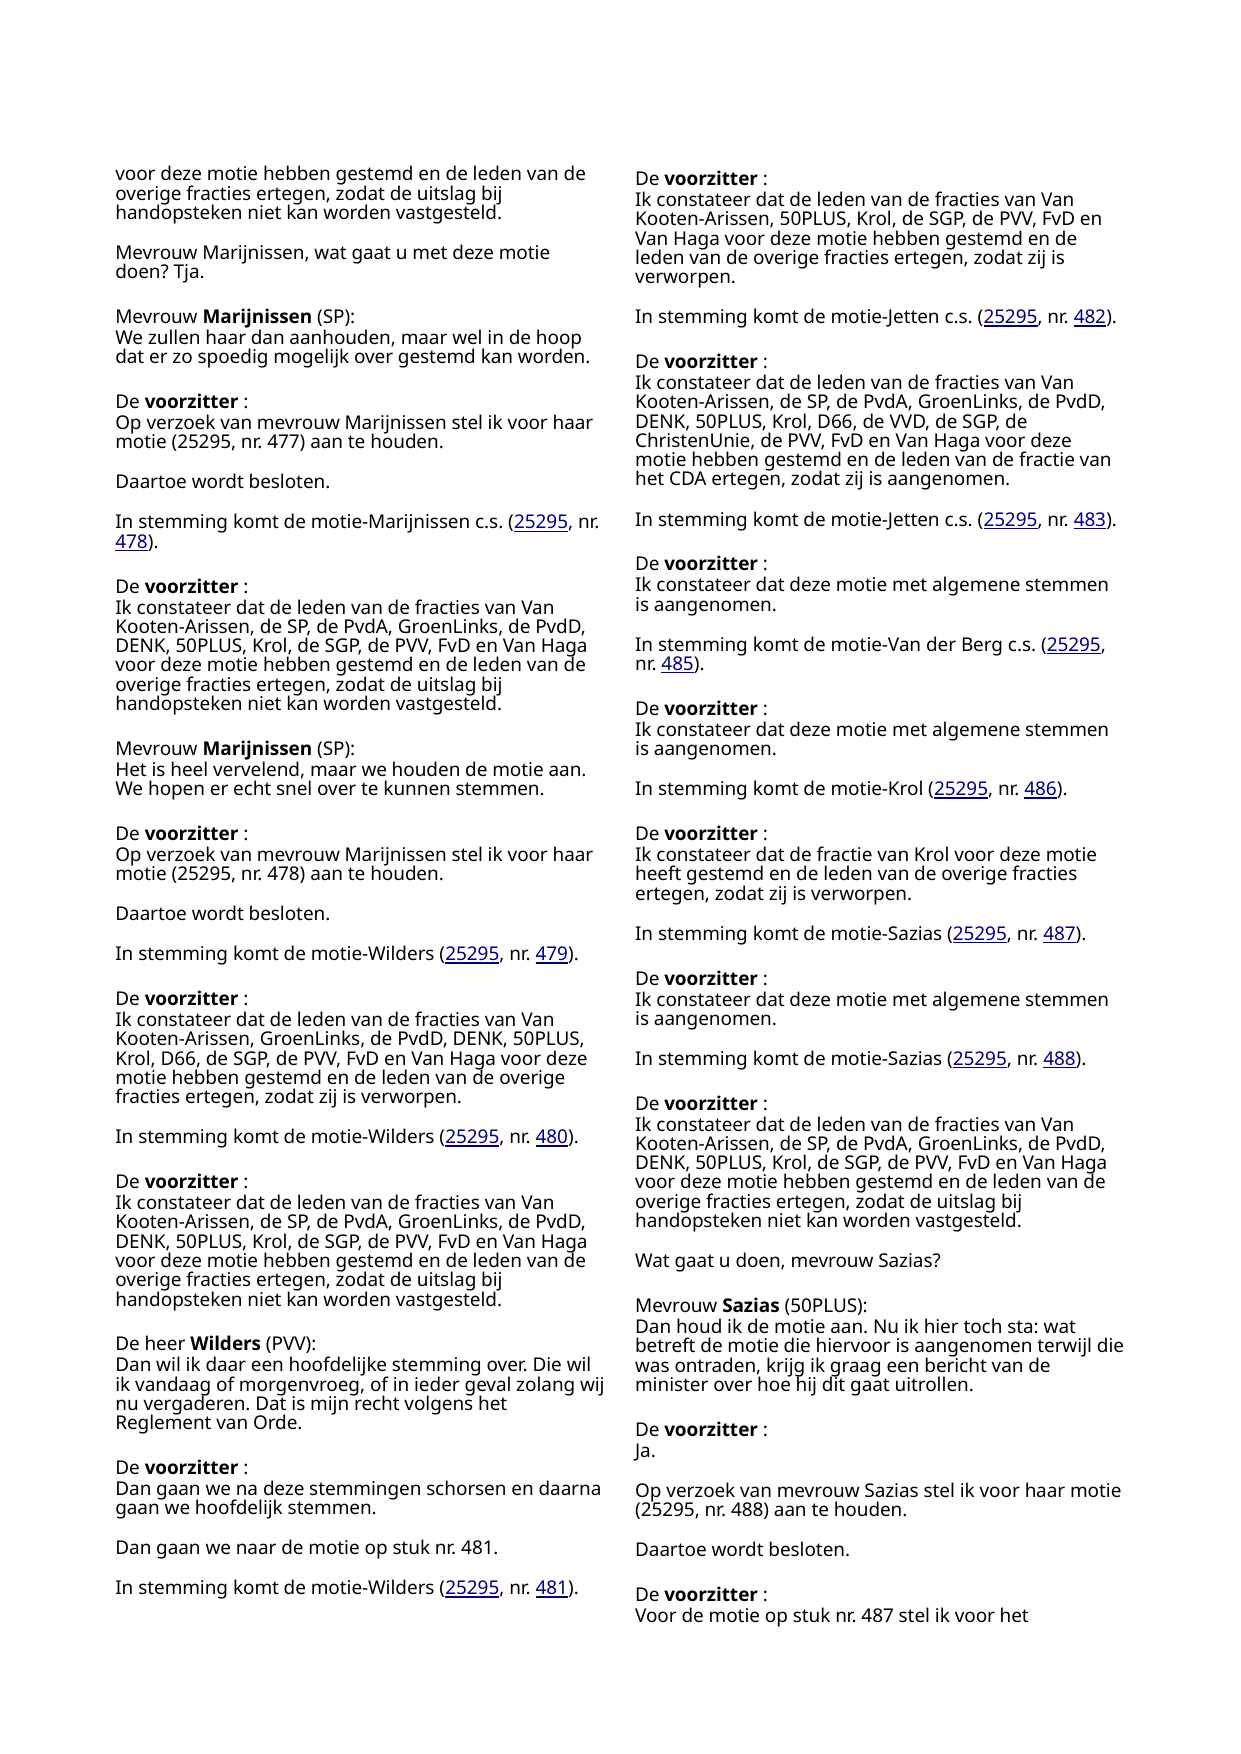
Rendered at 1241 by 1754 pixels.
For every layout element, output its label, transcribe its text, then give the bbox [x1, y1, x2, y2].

text In stemming komt de motie-Sazias (25295, nr. 488). [635, 1050, 1125, 1069]
text De voorzitter : [635, 965, 1125, 991]
text Mevrouw Sazias (50PLUS): [635, 1292, 1125, 1318]
text Ik constateer dat de leden van de fracties van Van Kooten-Arissen, de SP, de PvdA, GroenLinks, de PvdD, DENK, 50PLUS, Krol, de SGP, de PVV, FvD en Van Haga voor deze motie hebben gestemd en de leden van de overige fracties ertegen, zodat de uitslag bij handopsteken niet kan worden vastgesteld. [115, 1194, 605, 1310]
text Ik constateer dat de leden van de fracties van Van Kooten-Arissen, de SP, de PvdA, GroenLinks, de PvdD, DENK, 50PLUS, Krol, D66, de VVD, de SGP, de ChristenUnie, de PVV, FvD en Van Haga voor deze motie hebben gestemd en de leden van de fractie van het CDA ertegen, zodat zij is aangenomen. [635, 374, 1125, 490]
text Ik constateer dat de leden van de fracties van Van Kooten-Arissen, de SP, de PvdA, GroenLinks, de PvdD, DENK, 50PLUS, Krol, de SGP, de PVV, FvD en Van Haga voor deze motie hebben gestemd en de leden van de overige fracties ertegen, zodat de uitslag bij handopsteken niet kan worden vastgesteld. [115, 599, 605, 714]
text Mevrouw Marijnissen (SP): [115, 303, 605, 329]
text De voorzitter : [635, 165, 1125, 191]
text Op verzoek van mevrouw Marijnissen stel ik voor haar motie (25295, nr. 477) aan te houden. [115, 414, 605, 453]
text De voorzitter : [115, 985, 605, 1011]
text Ik constateer dat deze motie met algemene stemmen is aangenomen. [635, 991, 1125, 1029]
text Dan gaan we naar de motie op stuk nr. 481. [115, 1539, 605, 1558]
text We zullen haar dan aanhouden, maar wel in de hoop dat er zo spoedig mogelijk over gestemd kan worden. [115, 329, 605, 368]
text In stemming komt de motie-Wilders (25295, nr. 480). [115, 1128, 605, 1148]
text De voorzitter : [635, 551, 1125, 576]
text In stemming komt de motie-Van der Berg c.s. (25295, nr. 485). [635, 636, 1125, 674]
text Ja. [635, 1442, 1125, 1461]
text Op verzoek van mevrouw Sazias stel ik voor haar motie (25295, nr. 488) aan te houden. [635, 1482, 1125, 1520]
text De voorzitter : [635, 820, 1125, 846]
text De voorzitter : [115, 573, 605, 599]
text De heer Wilders (PVV): [115, 1331, 605, 1356]
text In stemming komt de motie-Jetten c.s. (25295, nr. 483). [635, 511, 1125, 530]
text In stemming komt de motie-Jetten c.s. (25295, nr. 482). [635, 308, 1125, 327]
text De voorzitter : [115, 1168, 605, 1194]
text In stemming komt de motie-Wilders (25295, nr. 481). [115, 1579, 605, 1599]
text Mevrouw Marijnissen, wat gaat u met deze motie doen? Tja. [115, 244, 605, 282]
text De voorzitter : [635, 1090, 1125, 1116]
text De voorzitter : [635, 1581, 1125, 1607]
text De voorzitter : [115, 388, 605, 414]
text Ik constateer dat de leden van de fracties van Van Kooten-Arissen, 50PLUS, Krol, de SGP, de PVV, FvD en Van Haga voor deze motie hebben gestemd en de leden van de overige fracties ertegen, zodat zij is verworpen. [635, 191, 1125, 287]
text In stemming komt de motie-Wilders (25295, nr. 479). [115, 945, 605, 964]
text In stemming komt de motie-Marijnissen c.s. (25295, nr. 478). [115, 513, 605, 552]
text In stemming komt de motie-Krol (25295, nr. 486). [635, 780, 1125, 799]
text Het is heel vervelend, maar we houden de motie aan. We hopen er echt snel over te kunnen stemmen. [115, 761, 605, 799]
text Op verzoek van mevrouw Marijnissen stel ik voor haar motie (25295, nr. 478) aan te houden. [115, 846, 605, 884]
text De voorzitter : [115, 820, 605, 846]
text De voorzitter : [635, 348, 1125, 374]
text Voor de motie op stuk nr. 487 stel ik voor het [635, 1607, 1125, 1626]
text Wat gaat u doen, mevrouw Sazias? [635, 1252, 1125, 1271]
text Dan gaan we na deze stemmingen schorsen en daarna gaan we hoofdelijk stemmen. [115, 1480, 605, 1518]
text Dan houd ik de motie aan. Nu ik hier toch sta: wat betreft de motie die hiervoor is aangenomen terwijl die was ontraden, krijg ik graag een bericht van de minister over hoe hij dit gaat uitrollen. [635, 1318, 1125, 1395]
text De voorzitter : [115, 1454, 605, 1480]
text Mevrouw Marijnissen (SP): [115, 735, 605, 761]
text Daartoe wordt besloten. [635, 1541, 1125, 1560]
text Ik constateer dat de leden van de fracties van Van Kooten-Arissen, GroenLinks, de PvdD, DENK, 50PLUS, Krol, D66, de SGP, de PVV, FvD en Van Haga voor deze motie hebben gestemd en de leden van de overige fracties ertegen, zodat zij is verworpen. [115, 1011, 605, 1107]
text De voorzitter : [635, 695, 1125, 721]
text Ik constateer dat deze motie met algemene stemmen is aangenomen. [635, 576, 1125, 615]
text Daartoe wordt besloten. [115, 473, 605, 493]
text Ik constateer dat de fractie van Krol voor deze motie heeft gestemd en de leden van de overige fracties ertegen, zodat zij is verworpen. [635, 846, 1125, 904]
text In stemming komt de motie-Sazias (25295, nr. 487). [635, 925, 1125, 944]
text Ik constateer dat de leden van de fracties van Van Kooten-Arissen, de SP, de PvdA, GroenLinks, de PvdD, DENK, 50PLUS, Krol, de SGP, de PVV, FvD en Van Haga voor deze motie hebben gestemd en de leden van de overige fracties ertegen, zodat de uitslag bij handopsteken niet kan worden vastgesteld. [635, 1116, 1125, 1231]
text De voorzitter : [635, 1416, 1125, 1442]
text voor deze motie hebben gestemd en de leden van de overige fracties ertegen, zodat de uitslag bij handopsteken niet kan worden vastgesteld. [115, 165, 605, 223]
text Ik constateer dat deze motie met algemene stemmen is aangenomen. [635, 721, 1125, 759]
text Dan wil ik daar een hoofdelijke stemming over. Die wil ik vandaag of morgenvroeg, of in ieder geval zolang wij nu vergaderen. Dat is mijn recht volgens het Reglement van Orde. [115, 1356, 605, 1433]
text Daartoe wordt besloten. [115, 905, 605, 924]
